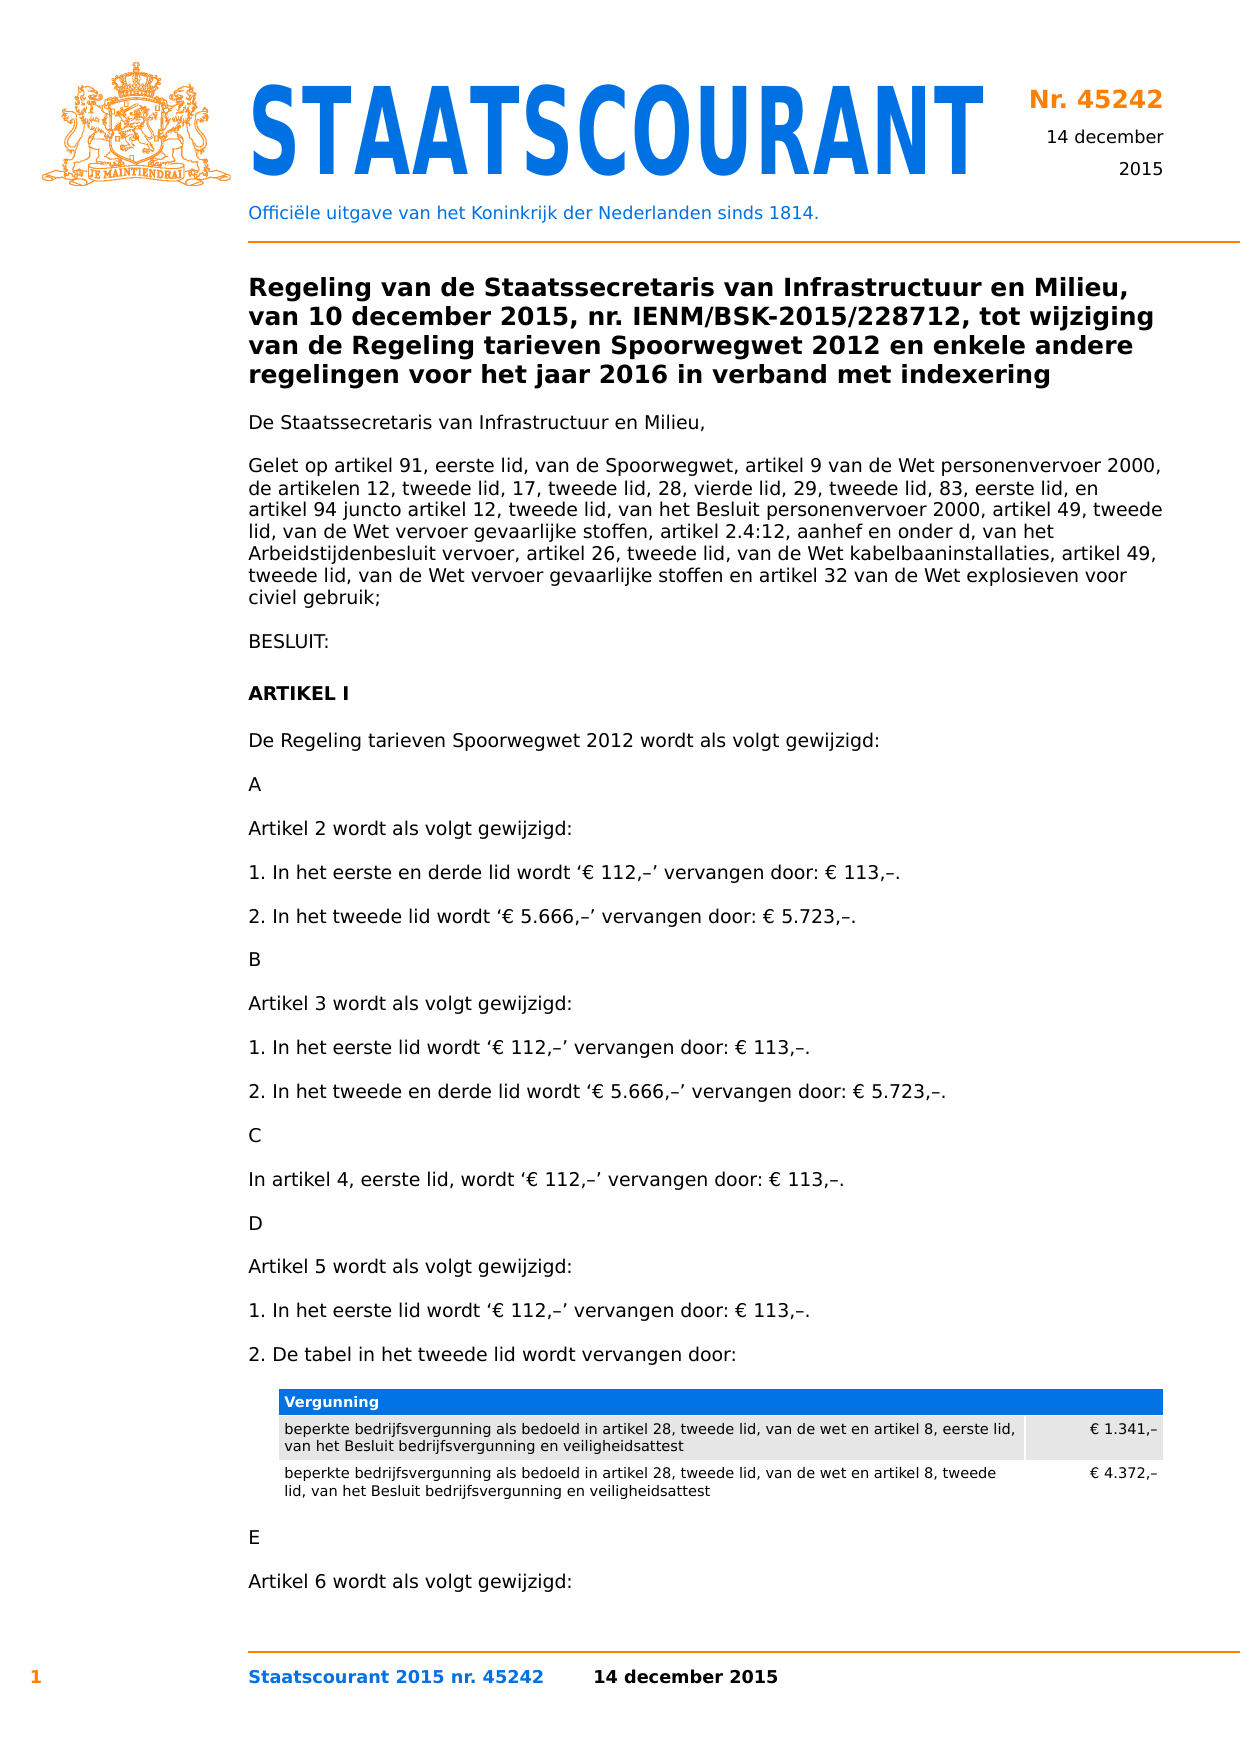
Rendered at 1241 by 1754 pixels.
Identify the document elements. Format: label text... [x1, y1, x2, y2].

table_header [25, 62, 248, 241]
text 1. In het eerste en derde lid wordt ‘€ 112,–’ vervangen door: € 113,–. [248, 862, 1163, 884]
text 1. In het eerste lid wordt ‘€ 112,–’ vervangen door: € 113,–. [248, 1300, 1163, 1322]
subtitle Regeling van de Staatssecretaris van Infrastructuur en Milieu, van 10 december 2015, nr. IENM/BSK-2015/228712, tot wijziging van de Regeling tarieven Spoorwegwet 2012 en enkele andere regelingen voor het jaar 2016 in verband met indexering [248, 273, 1163, 390]
text C [248, 1125, 1163, 1147]
text 1. In het eerste lid wordt ‘€ 112,–’ vervangen door: € 113,–. [248, 1037, 1163, 1059]
text Artikel 2 wordt als volgt gewijzigd: [248, 818, 1163, 840]
table_cell beperkte bedrijfsvergunning als bedoeld in artikel 28, tweede lid, van de wet en artikel 8, eerste lid, van het Besluit bedrijfsvergunning en veiligheidsattest [279, 1416, 1024, 1460]
picture [41, 62, 231, 186]
text 2. In het tweede en derde lid wordt ‘€ 5.666,–’ vervangen door: € 5.723,–. [248, 1081, 1163, 1103]
text In artikel 4, eerste lid, wordt ‘€ 112,–’ vervangen door: € 113,–. [248, 1169, 1163, 1191]
table_cell Officiële uitgave van het Koninkrijk der Nederlanden sinds 1814. [248, 203, 1240, 241]
text D [248, 1212, 1163, 1234]
text 2. In het tweede lid wordt ‘€ 5.666,–’ vervangen door: € 5.723,–. [248, 906, 1163, 927]
text B [248, 949, 1163, 971]
text Artikel 6 wordt als volgt gewijzigd: [248, 1571, 1163, 1593]
text 2. De tabel in het tweede lid wordt vervangen door: [248, 1344, 1163, 1366]
text A [248, 774, 1163, 796]
text De Regeling tarieven Spoorwegwet 2012 wordt als volgt gewijzigd: [248, 730, 1163, 752]
table_cell € 4.372,– [1026, 1461, 1163, 1504]
text Gelet op artikel 91, eerste lid, van de Spoorwegwet, artikel 9 van de Wet personenvervoer 2000, de artikelen 12, tweede lid, 17, tweede lid, 28, vierde lid, 29, tweede lid, 83, eerste lid, en artikel 94 juncto artikel 12, tweede lid, van het Besluit personenvervoer 2000, artikel 49, tweede lid, van de Wet vervoer gevaarlijke stoffen, artikel 2.4:12, aanhef en onder d, van het Arbeidstijdenbesluit vervoer, artikel 26, tweede lid, van de Wet kabelbaaninstallaties, artikel 49, tweede lid, van de Wet vervoer gevaarlijke stoffen en artikel 32 van de Wet explosieven voor civiel gebruik; [248, 455, 1163, 609]
table_cell 14 december [998, 121, 1240, 153]
table_header Nr. 45242 [998, 62, 1240, 121]
text Artikel 5 wordt als volgt gewijzigd: [248, 1256, 1163, 1278]
text De Staatssecretaris van Infrastructuur en Milieu, [248, 412, 1163, 433]
table_header STAATSCOURANT [248, 62, 998, 203]
table_cell beperkte bedrijfsvergunning als bedoeld in artikel 28, tweede lid, van de wet en artikel 8, tweede lid, van het Besluit bedrijfsvergunning en veiligheidsattest [279, 1461, 1024, 1504]
table_cell € 1.341,– [1026, 1416, 1163, 1460]
text BESLUIT: [248, 631, 1163, 653]
table_header Vergunning [279, 1389, 1163, 1415]
table_cell 2015 [998, 153, 1240, 203]
subtitle ARTIKEL I [248, 683, 1163, 705]
text Artikel 3 wordt als volgt gewijzigd: [248, 993, 1163, 1015]
text E [248, 1527, 1163, 1549]
